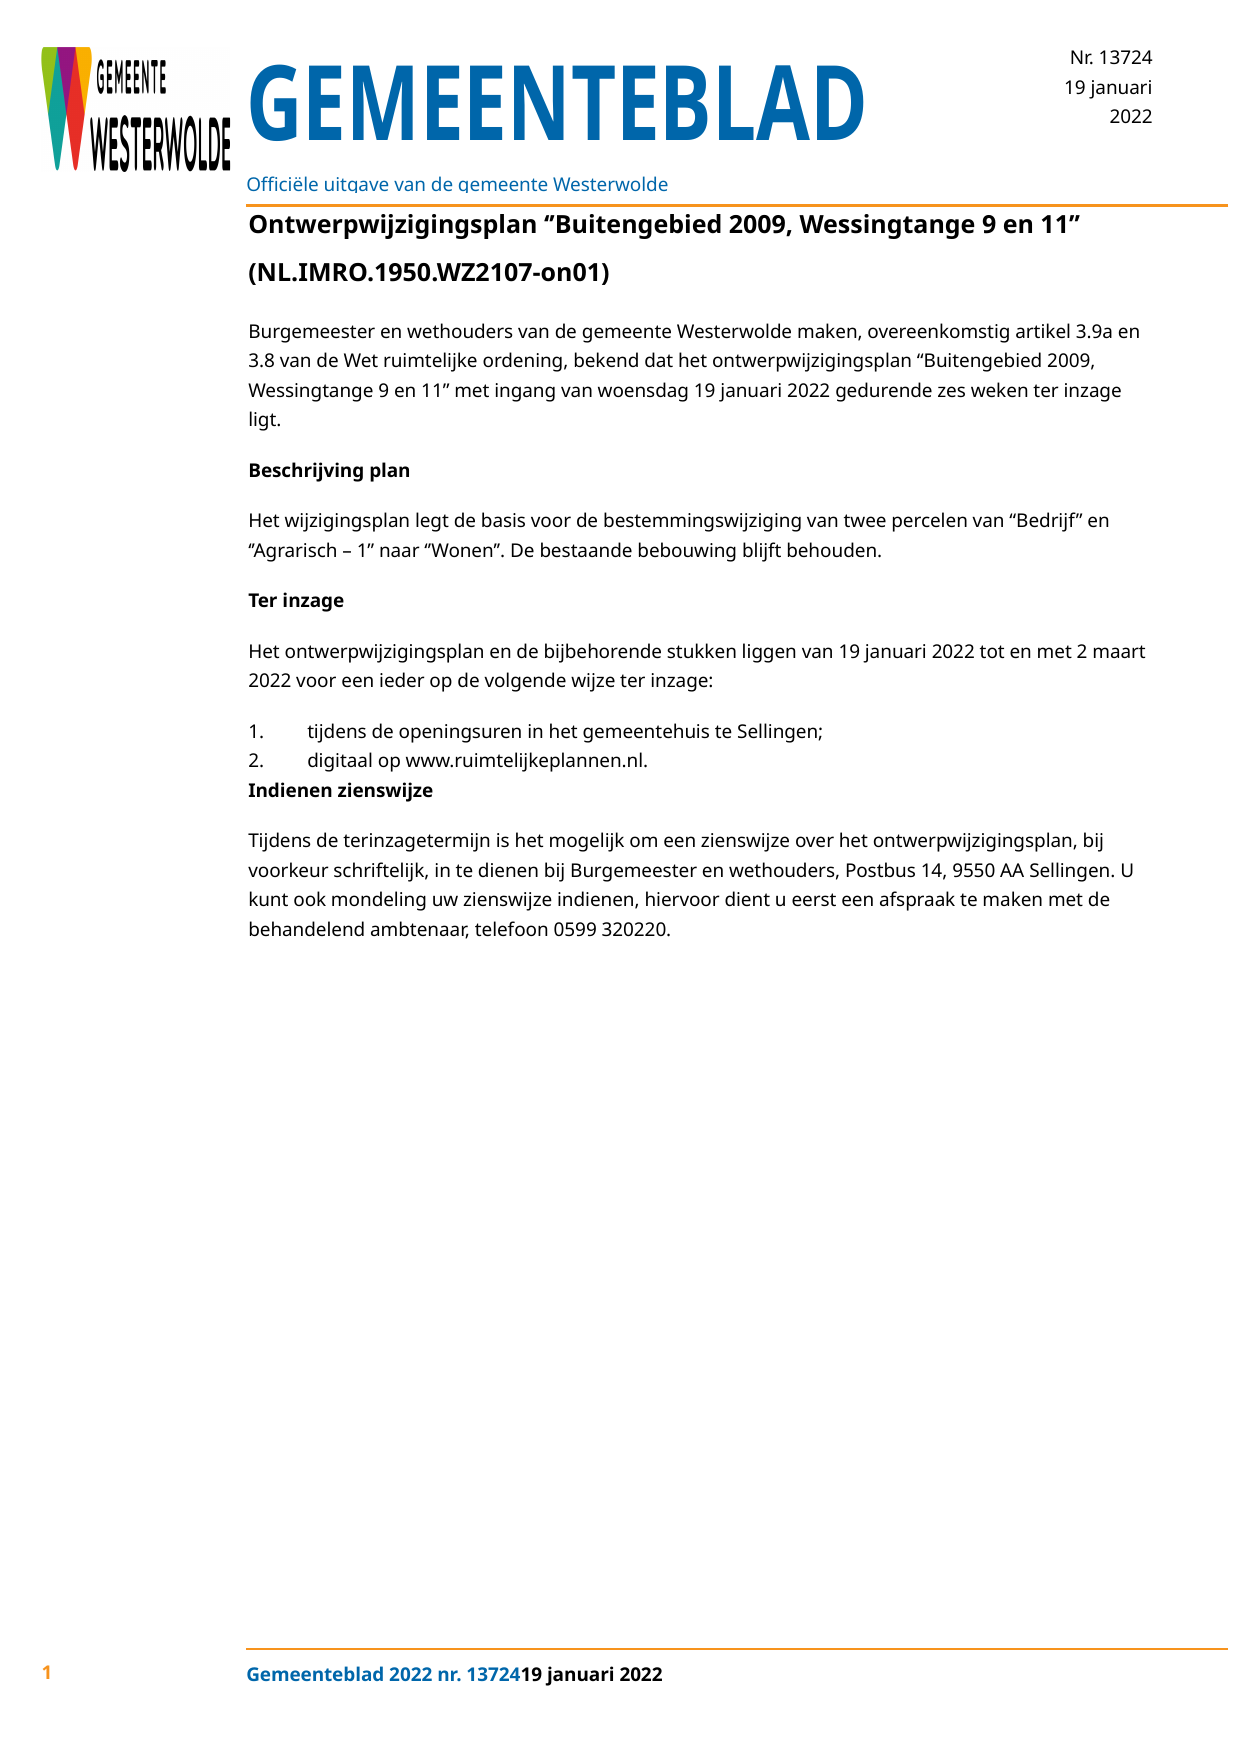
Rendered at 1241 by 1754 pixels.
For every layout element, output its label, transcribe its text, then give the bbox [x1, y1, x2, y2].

text Het wijzigingsplan legt de basis voor de bestemmingswijziging van twee percelen van “Bedrijf” en ‘’Agrarisch – 1’’ naar ‘’Wonen’’. De bestaande bebouwing blijft behouden. [248, 507, 1152, 563]
list tijdens de openingsuren in het gemeentehuis te Sellingen; [248, 718, 1152, 744]
text Ter inzage [248, 587, 1152, 613]
list digitaal op www.ruimtelijkeplannen.nl. [248, 747, 1152, 773]
text Tijdens de terinzagetermijn is het mogelijk om een zienswijze over het ontwerpwijzigingsplan, bij voorkeur schriftelijk, in te dienen bij Burgemeester en wethouders, Postbus 14, 9550 AA Sellingen. U kunt ook mondeling uw zienswijze indienen, hiervoor dient u eerst een afspraak te maken met de behandelend ambtenaar, telefoon 0599 320220. [248, 827, 1152, 942]
picture [41, 47, 231, 172]
text Het ontwerpwijzigingsplan en de bijbehorende stukken liggen van 19 januari 2022 tot en met 2 maart 2022 voor een ieder op de volgende wijze ter inzage: [248, 638, 1152, 693]
text Ontwerpwijzigingsplan ‘’Buitengebied 2009, Wessingtange 9 en 11’’ (NL.IMRO.1950.WZ2107-on01) [248, 207, 1152, 288]
text Indienen zienswijze [248, 777, 1152, 803]
text Burgemeester en wethouders van de gemeente Westerwolde maken, overeenkomstig artikel 3.9a en 3.8 van de Wet ruimtelijke ordening, bekend dat het ontwerpwijzigingsplan “Buitengebied 2009, Wessingtange 9 en 11” met ingang van woensdag 19 januari 2022 gedurende zes weken ter inzage ligt. [248, 318, 1152, 432]
text Beschrijving plan [248, 457, 1152, 483]
